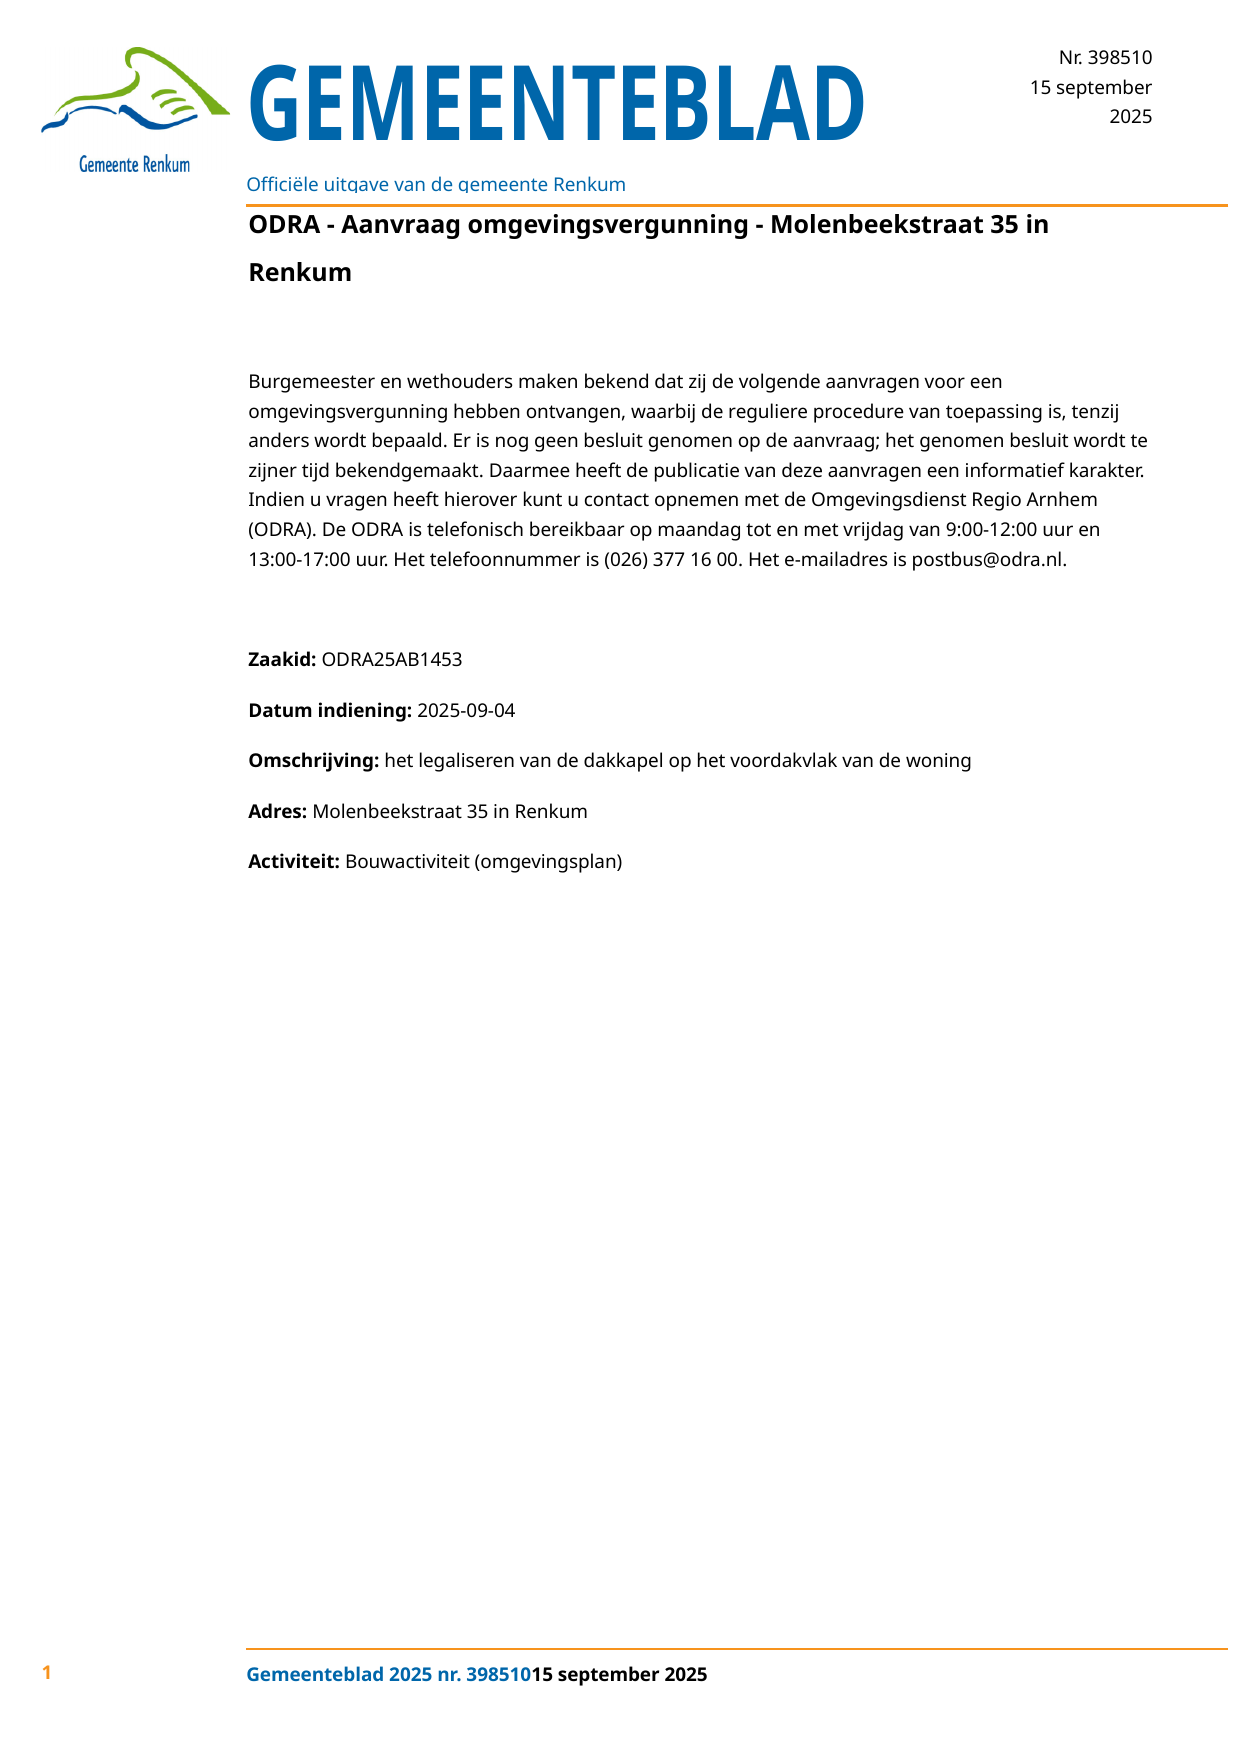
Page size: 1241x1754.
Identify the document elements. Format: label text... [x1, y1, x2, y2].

text Zaakid: ODRA25AB1453 [248, 647, 1152, 672]
text ODRA - Aanvraag omgevingsvergunning - Molenbeekstraat 35 in Renkum [248, 207, 1152, 288]
text Burgemeester en wethouders maken bekend dat zij de volgende aanvragen voor een omgevingsvergunning hebben ontvangen, waarbij de reguliere procedure van toepassing is, tenzij anders wordt bepaald. Er is nog geen besluit genomen op de aanvraag; het genomen besluit wordt te zijner tijd bekendgemaakt. Daarmee heeft de publicatie van deze aanvragen een informatief karakter. Indien u vragen heeft hierover kunt u contact opnemen met de Omgevingsdienst Regio Arnhem (ODRA). De ODRA is telefonisch bereikbaar op maandag tot en met vrijdag van 9:00-12:00 uur en 13:00-17:00 uur. Het telefoonnummer is (026) 377 16 00. Het e-mailadres is postbus@odra.nl. [248, 368, 1152, 572]
picture [41, 47, 231, 172]
text Datum indiening: 2025-09-04 [248, 697, 1152, 723]
text Omschrijving: het legaliseren van de dakkapel op het voordakvlak van de woning [248, 747, 1152, 773]
text Adres: Molenbeekstraat 35 in Renkum [248, 798, 1152, 824]
text Activiteit: Bouwactiviteit (omgevingsplan) [248, 848, 1152, 874]
